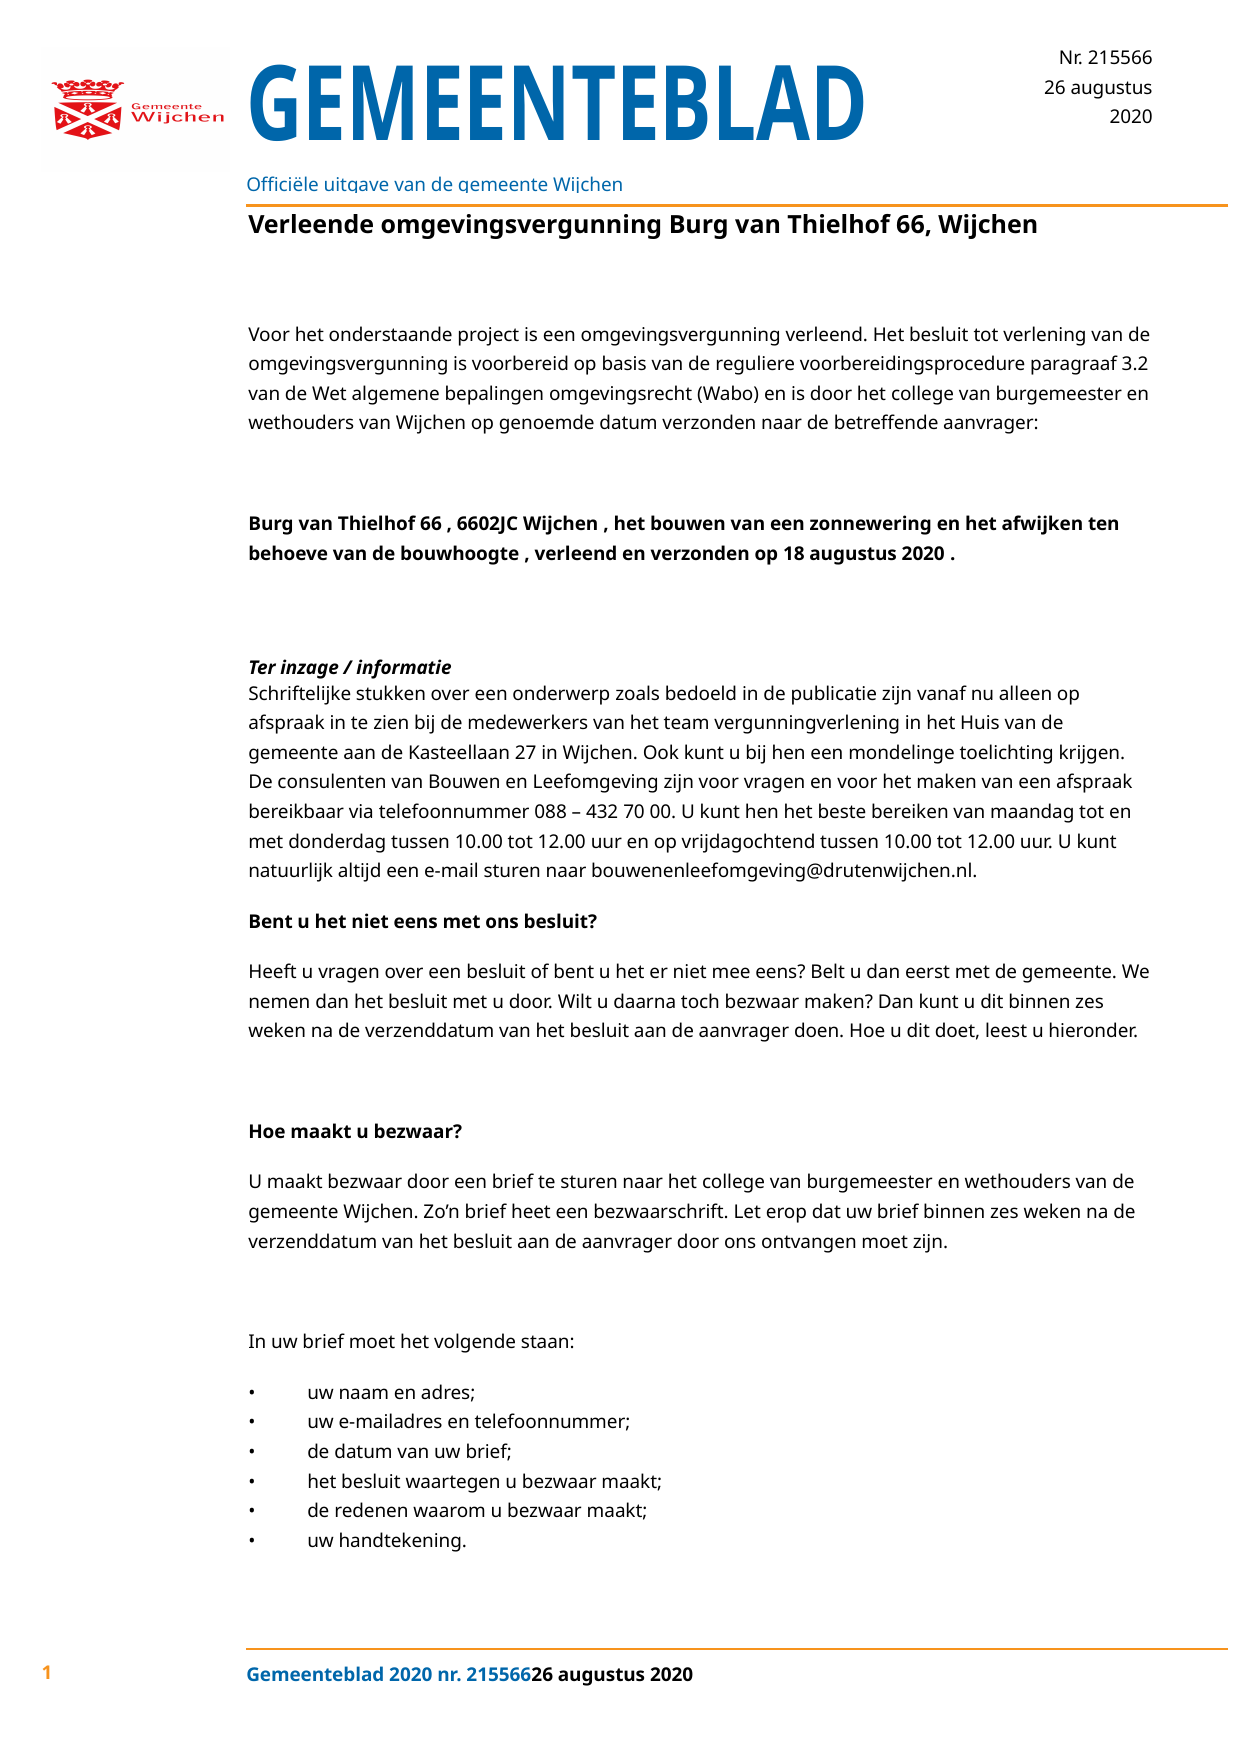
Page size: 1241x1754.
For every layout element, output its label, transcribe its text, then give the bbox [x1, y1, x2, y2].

text Voor het onderstaande project is een omgevingsvergunning verleend. Het besluit tot verlening van de omgevingsvergunning is voorbereid op basis van de reguliere voorbereidingsprocedure paragraaf 3.2 van de Wet algemene bepalingen omgevingsrecht (Wabo) en is door het college van burgemeester en wethouders van Wijchen op genoemde datum verzonden naar de betreffende aanvrager: [248, 321, 1152, 435]
list uw e-mailadres en telefoonnummer; [248, 1409, 1152, 1434]
text Hoe maakt u bezwaar? [248, 1118, 1152, 1144]
text In uw brief moet het volgende staan: [248, 1329, 1152, 1354]
picture [41, 47, 231, 172]
list de redenen waarom u bezwaar maakt; [248, 1497, 1152, 1523]
list het besluit waartegen u bezwaar maakt; [248, 1468, 1152, 1494]
text Bent u het niet eens met ons besluit? [248, 908, 1152, 934]
text Heeft u vragen over een besluit of bent u het er niet mee eens? Belt u dan eerst met de gemeente. We nemen dan het besluit met u door. Wilt u daarna toch bezwaar maken? Dan kunt u dit binnen zes weken na de verzenddatum van het besluit aan de aanvrager doen. Hoe u dit doet, leest u hieronder. [248, 958, 1152, 1043]
list de datum van uw brief; [248, 1438, 1152, 1464]
text Burg van Thielhof 66 , 6602JC Wijchen , het bouwen van een zonnewering en het afwijken ten behoeve van de bouwhoogte , verleend en verzonden op 18 augustus 2020 . [248, 510, 1152, 566]
list uw handtekening. [248, 1527, 1152, 1553]
text Verleende omgevingsvergunning Burg van Thielhof 66, Wijchen [248, 207, 1152, 241]
list uw naam en adres; [248, 1379, 1152, 1405]
text Ter inzage / informatie [248, 654, 1152, 680]
text U maakt bezwaar door een brief te sturen naar het college van burgemeester en wethouders van de gemeente Wijchen. Zo’n brief heet een bezwaarschrift. Let erop dat uw brief binnen zes weken na de verzenddatum van het besluit aan de aanvrager door ons ontvangen moet zijn. [248, 1169, 1152, 1254]
text Schriftelijke stukken over een onderwerp zoals bedoeld in de publicatie zijn vanaf nu alleen op afspraak in te zien bij de medewerkers van het team vergunningverlening in het Huis van de gemeente aan de Kasteellaan 27 in Wijchen. Ook kunt u bij hen een mondelinge toelichting krijgen. De consulenten van Bouwen en Leefomgeving zijn voor vragen en voor het maken van een afspraak bereikbaar via telefoonnummer 088 – 432 70 00. U kunt hen het beste bereiken van maandag tot en met donderdag tussen 10.00 tot 12.00 uur en op vrijdagochtend tussen 10.00 tot 12.00 uur. U kunt natuurlijk altijd een e-mail sturen naar bouwenenleefomgeving@drutenwijchen.nl. [248, 680, 1152, 883]
